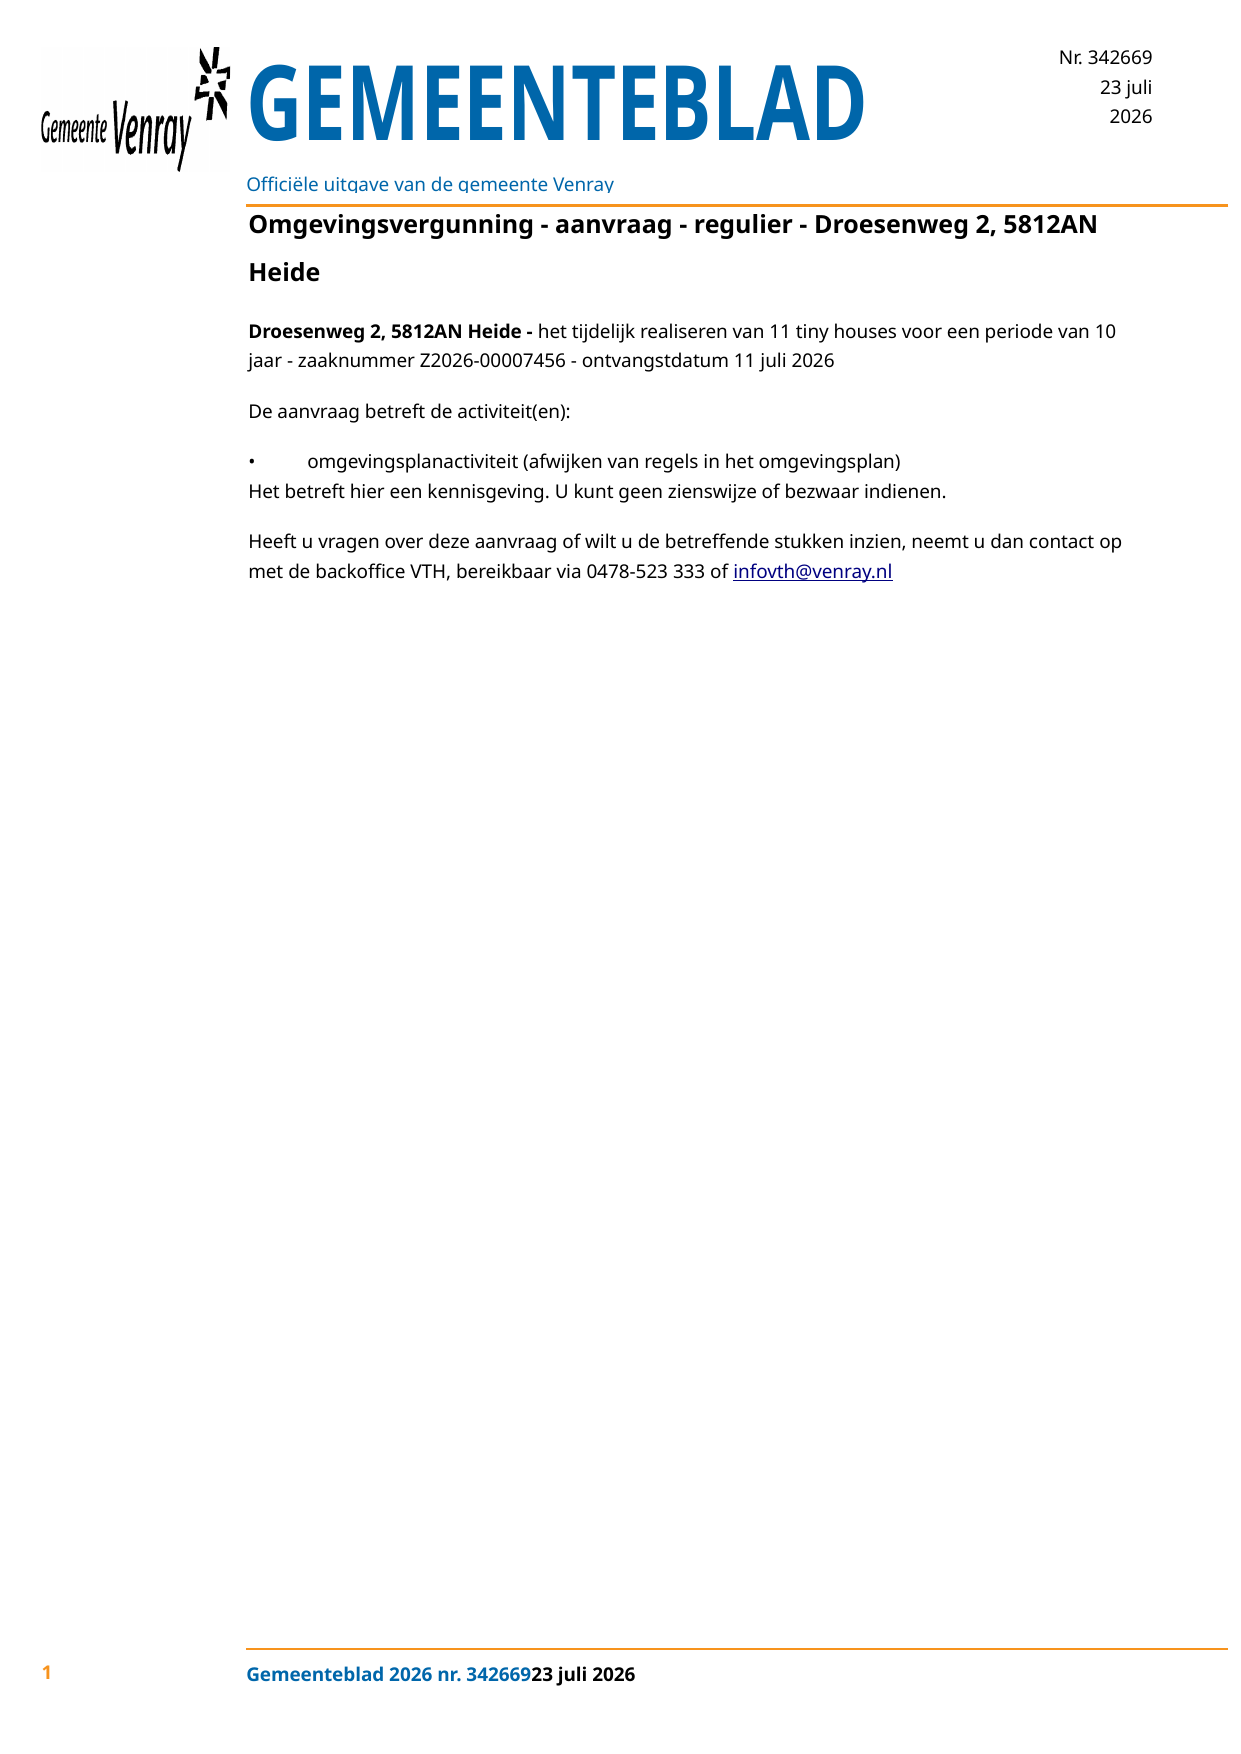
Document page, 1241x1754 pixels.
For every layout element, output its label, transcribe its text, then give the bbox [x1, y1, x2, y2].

text De aanvraag betreft de activiteit(en): [248, 398, 1152, 424]
picture [41, 47, 231, 172]
text Heeft u vragen over deze aanvraag of wilt u de betreffende stukken inzien, neemt u dan contact op met de backoffice VTH, bereikbaar via 0478-523 333 of infovth@venray.nl [248, 528, 1152, 584]
list omgevingsplanactiviteit (afwijken van regels in het omgevingsplan) [248, 448, 1152, 474]
text Droesenweg 2, 5812AN Heide - het tijdelijk realiseren van 11 tiny houses voor een periode van 10 jaar - zaaknummer Z2026-00007456 - ontvangstdatum 11 juli 2026 [248, 318, 1152, 373]
text Het betreft hier een kennisgeving. U kunt geen zienswijze of bezwaar indienen. [248, 478, 1152, 504]
text Omgevingsvergunning - aanvraag - regulier - Droesenweg 2, 5812AN Heide [248, 207, 1152, 288]
